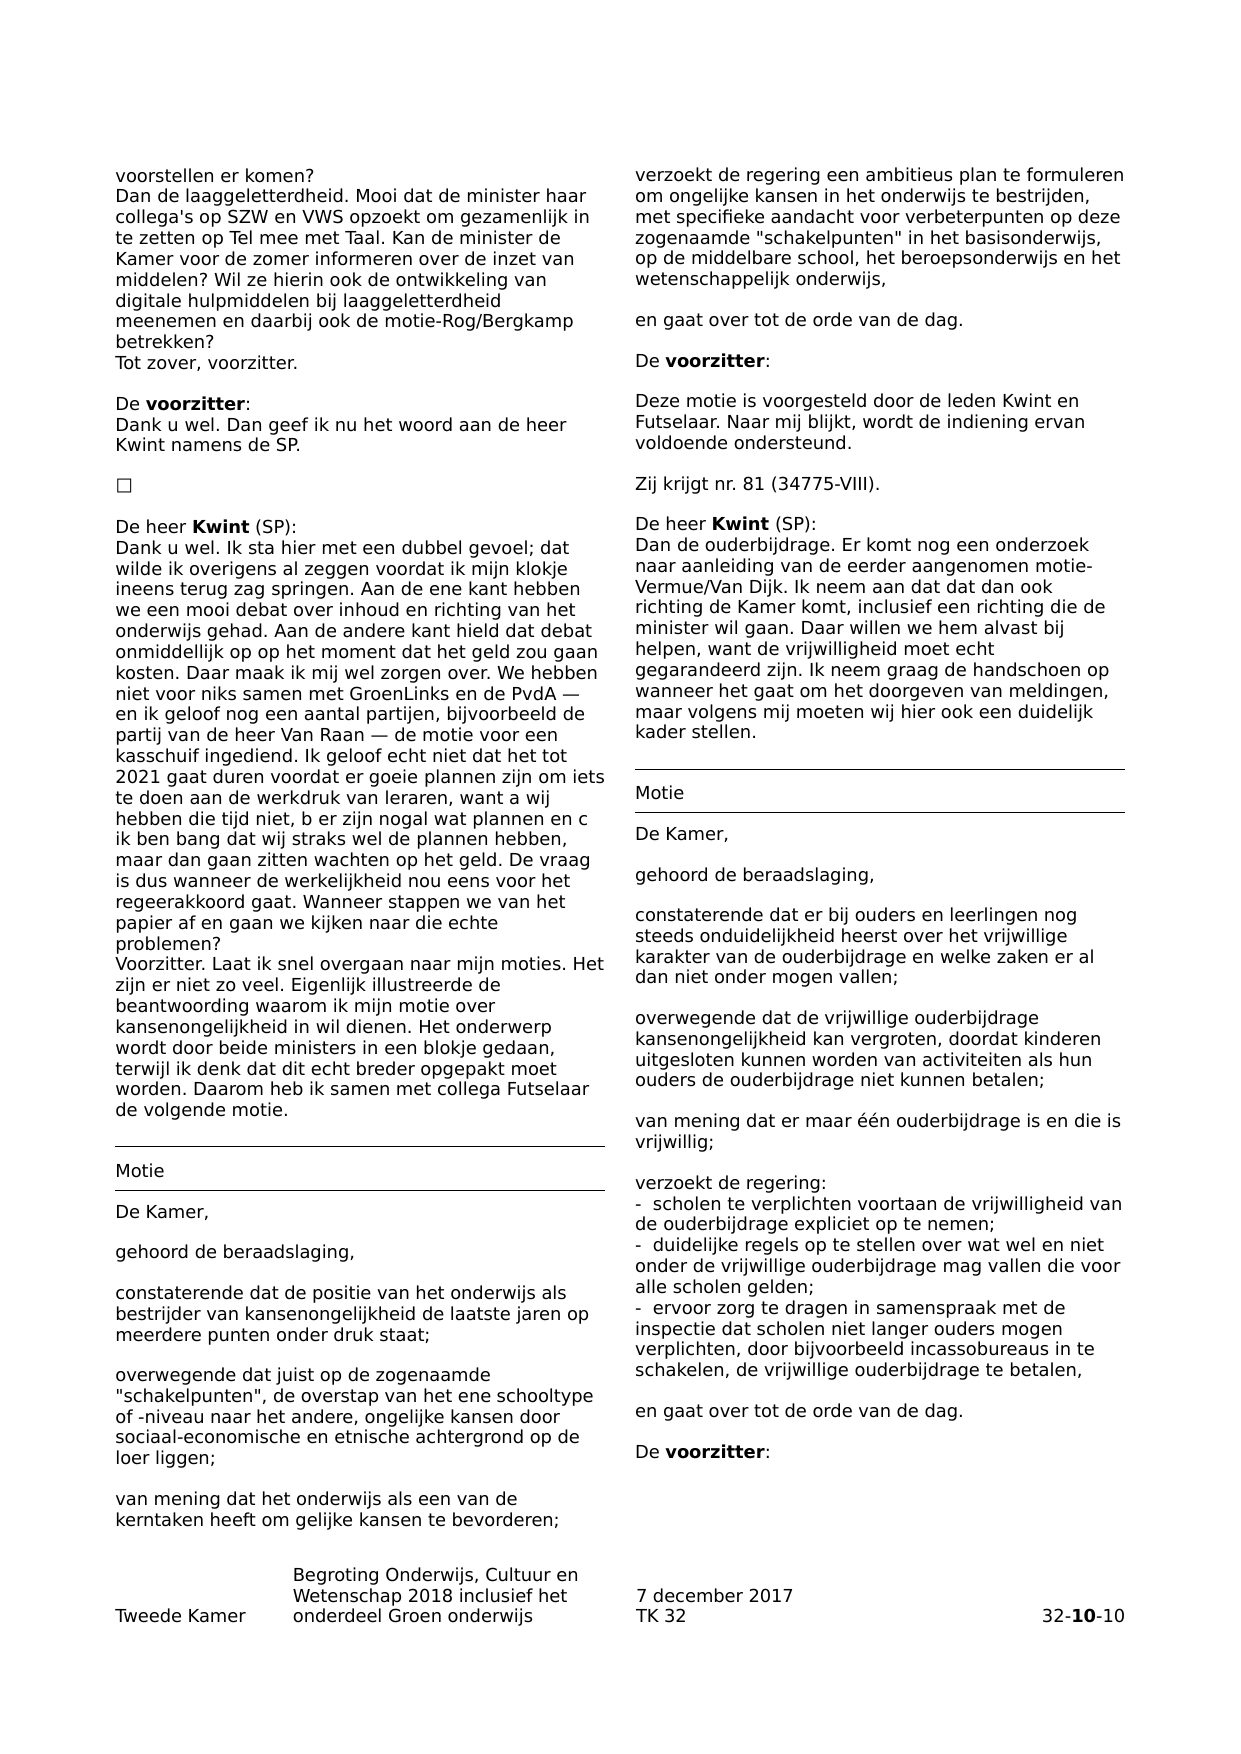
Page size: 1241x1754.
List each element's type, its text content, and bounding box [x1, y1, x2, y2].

text gehoord de beraadslaging, [635, 864, 1125, 885]
text Zij krijgt nr. 81 (34775-VIII). [635, 473, 1125, 494]
text overwegende dat de vrijwillige ouderbijdrage kansenongelijkheid kan vergroten, doordat kinderen uitgesloten kunnen worden van activiteiten als hun ouders de ouderbijdrage niet kunnen betalen; [635, 1008, 1125, 1091]
text De Kamer, [115, 1201, 605, 1222]
list scholen te verplichten voortaan de vrijwilligheid van de ouderbijdrage expliciet op te nemen; [635, 1193, 1125, 1235]
text constaterende dat er bij ouders en leerlingen nog steeds onduidelijkheid heerst over het vrijwillige karakter van de ouderbijdrage en welke zaken er al dan niet onder mogen vallen; [635, 905, 1125, 988]
text Deze motie is voorgesteld door de leden Kwint en Futselaar. Naar mij blijkt, wordt de indiening ervan voldoende ondersteund. [635, 391, 1125, 453]
text en gaat over tot de orde van de dag. [635, 310, 1125, 330]
text De Kamer, [635, 824, 1125, 844]
text Dan de laaggeletterdheid. Mooi dat de minister haar collega's op SZW en VWS opzoekt om gezamenlijk in te zetten op Tel mee met Taal. Kan de minister de Kamer voor de zomer informeren over de inzet van middelen? Wil ze hierin ook de ontwikkeling van digitale hulpmiddelen bij laaggeletterdheid meenemen en daarbij ook de motie-Rog/Bergkamp betrekken? [115, 186, 605, 353]
text van mening dat er maar één ouderbijdrage is en die is vrijwillig; [635, 1111, 1125, 1152]
text ⬜ [115, 476, 605, 497]
text overwegende dat juist op de zogenaamde "schakelpunten", de overstap van het ene schooltype of -niveau naar het andere, ongelijke kansen door sociaal-economische en etnische achtergrond op de loer liggen; [115, 1365, 605, 1469]
text gehoord de beraadslaging, [115, 1242, 605, 1263]
text en gaat over tot de orde van de dag. [635, 1401, 1125, 1421]
text De heer Kwint (SP): [635, 514, 1125, 535]
text Dank u wel. Ik sta hier met een dubbel gevoel; dat wilde ik overigens al zeggen voordat ik mijn klokje ineens terug zag springen. Aan de ene kant hebben we een mooi debat over inhoud en richting van het onderwijs gehad. Aan de andere kant hield dat debat onmiddellijk op op het moment dat het geld zou gaan kosten. Daar maak ik mij wel zorgen over. We hebben niet voor niks samen met GroenLinks en de PvdA — en ik geloof nog een aantal partijen, bijvoorbeeld de partij van de heer Van Raan — de motie voor een kasschuif ingediend. Ik geloof echt niet dat het tot 2021 gaat duren voordat er goeie plannen zijn om iets te doen aan de werkdruk van leraren, want a wij hebben die tijd niet, b er zijn nogal wat plannen en c ik ben bang dat wij straks wel de plannen hebben, maar dan gaan zitten wachten op het geld. De vraag is dus wanneer de werkelijkheid nou eens voor het regeerakkoord gaat. Wanneer stappen we van het papier af en gaan we kijken naar die echte problemen? [115, 537, 605, 954]
text Motie [635, 783, 1125, 804]
text De voorzitter: [635, 1441, 1125, 1462]
text De voorzitter: [635, 350, 1125, 371]
text verzoekt de regering een ambitieus plan te formuleren om ongelijke kansen in het onderwijs te bestrijden, met specifieke aandacht voor verbeterpunten op deze zogenaamde "schakelpunten" in het basisonderwijs, op de middelbare school, het beroepsonderwijs en het wetenschappelijk onderwijs, [635, 165, 1125, 290]
text De heer Kwint (SP): [115, 517, 605, 537]
text van mening dat het onderwijs als een van de kerntaken heeft om gelijke kansen te bevorderen; [115, 1489, 605, 1530]
text De voorzitter: [115, 394, 605, 414]
text voorstellen er komen? [115, 165, 605, 186]
text Voorzitter. Laat ik snel overgaan naar mijn moties. Het zijn er niet zo veel. Eigenlijk illustreerde de beantwoording waarom ik mijn motie over kansenongelijkheid in wil dienen. Het onderwerp wordt door beide ministers in een blokje gedaan, terwijl ik denk dat dit echt breder opgepakt moet worden. Daarom heb ik samen met collega Futselaar de volgende motie. [115, 954, 605, 1121]
text constaterende dat de positie van het onderwijs als bestrijder van kansenongelijkheid de laatste jaren op meerdere punten onder druk staat; [115, 1283, 605, 1345]
text Dan de ouderbijdrage. Er komt nog een onderzoek naar aanleiding van de eerder aangenomen motie-Vermue/Van Dijk. Ik neem aan dat dat dan ook richting de Kamer komt, inclusief een richting die de minister wil gaan. Daar willen we hem alvast bij helpen, want de vrijwilligheid moet echt gegarandeerd zijn. Ik neem graag de handschoen op wanneer het gaat om het doorgeven van meldingen, maar volgens mij moeten wij hier ook een duidelijk kader stellen. [635, 535, 1125, 743]
text Motie [115, 1161, 605, 1181]
text verzoekt de regering: [635, 1172, 1125, 1193]
list ervoor zorg te dragen in samenspraak met de inspectie dat scholen niet langer ouders mogen verplichten, door bijvoorbeeld incassobureaus in te schakelen, de vrijwillige ouderbijdrage te betalen, [635, 1297, 1125, 1381]
list duidelijke regels op te stellen over wat wel en niet onder de vrijwillige ouderbijdrage mag vallen die voor alle scholen gelden; [635, 1235, 1125, 1297]
text Dank u wel. Dan geef ik nu het woord aan de heer Kwint namens de SP. [115, 414, 605, 456]
text Tot zover, voorzitter. [115, 353, 605, 374]
